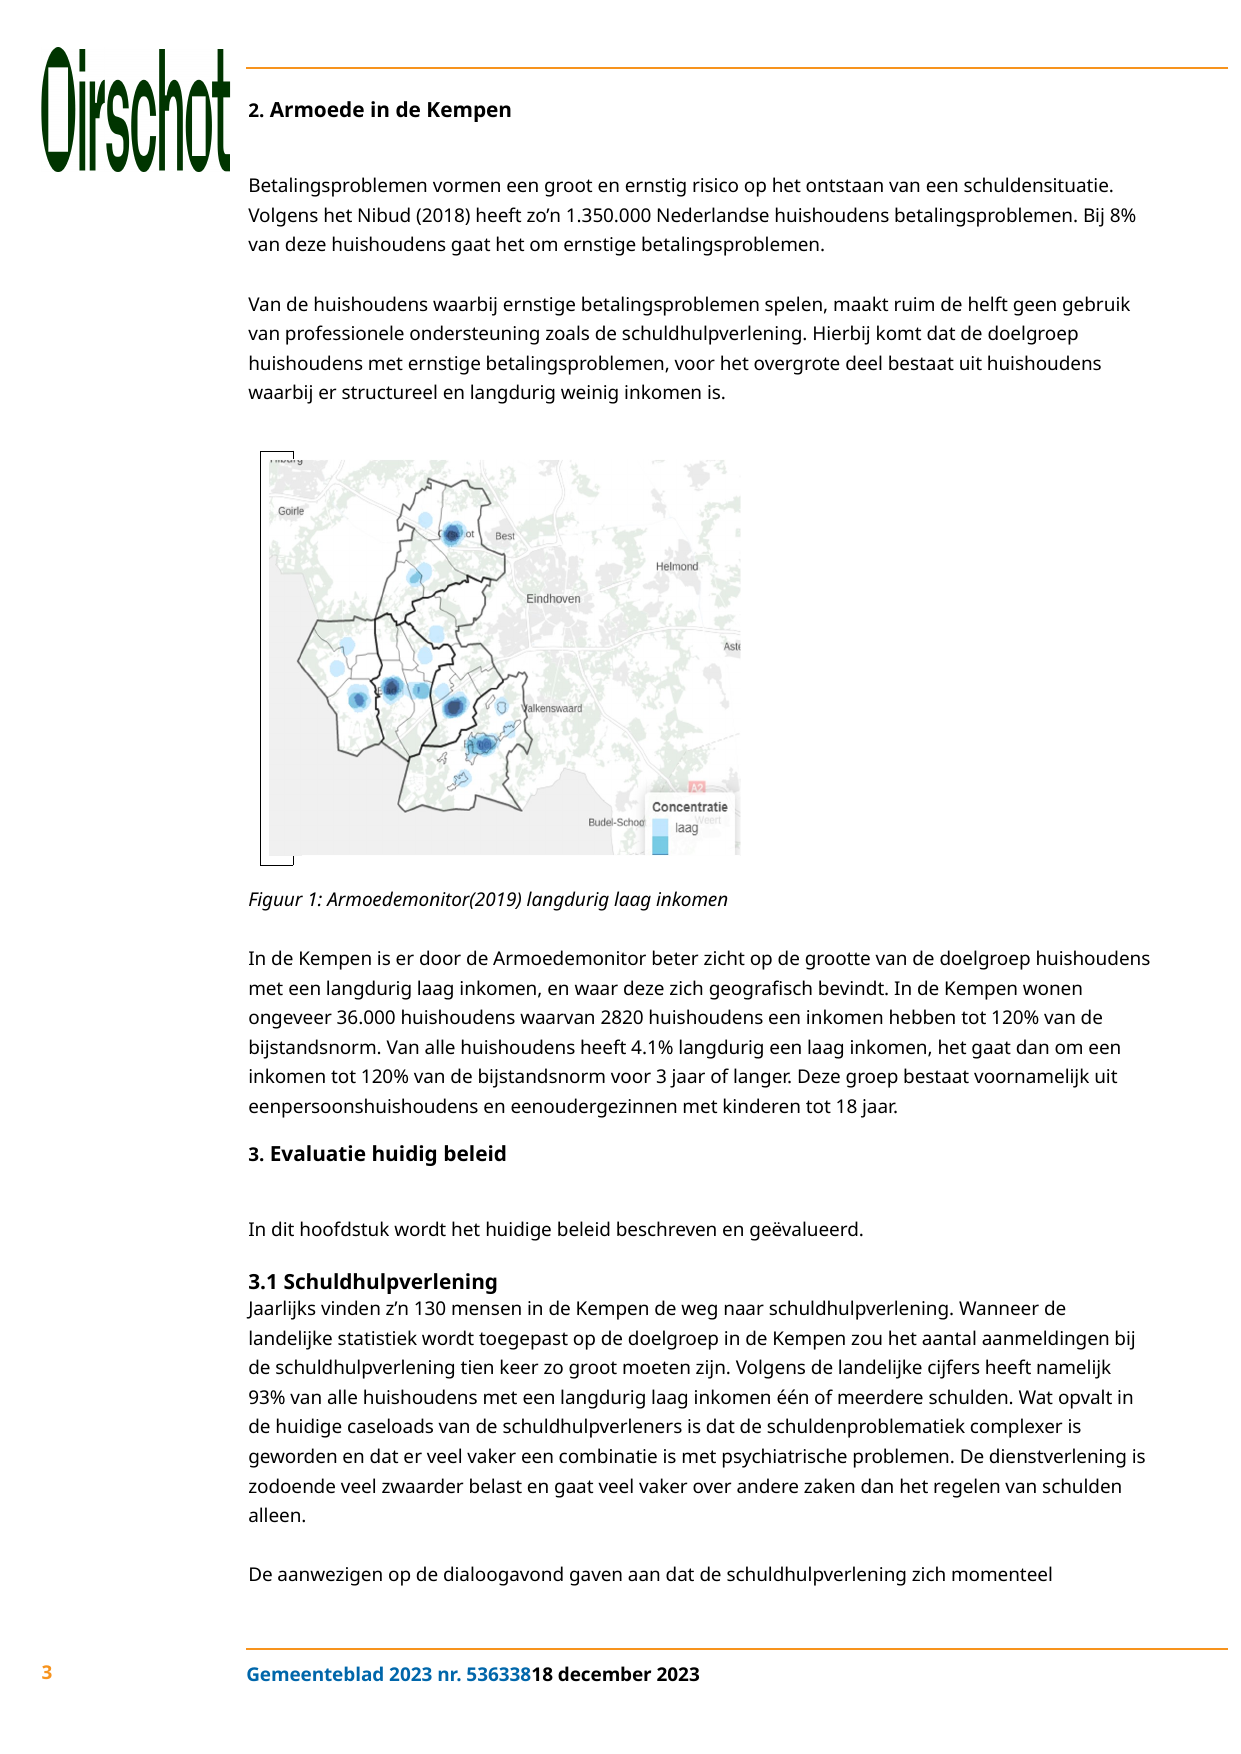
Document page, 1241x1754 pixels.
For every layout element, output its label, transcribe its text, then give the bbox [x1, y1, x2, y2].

picture [41, 47, 231, 172]
text In dit hoofdstuk wordt het huidige beleid beschreven en geëvalueerd. [248, 1217, 1152, 1242]
text Van de huishoudens waarbij ernstige betalingsproblemen spelen, maakt ruim de helft geen gebruik van professionele ondersteuning zoals de schuldhulpverlening. Hierbij komt dat de doelgroep huishoudens met ernstige betalingsproblemen, voor het overgrote deel bestaat uit huishoudens waarbij er structureel en langdurig weinig inkomen is. [248, 291, 1152, 405]
text 2. Armoede in de Kempen [248, 95, 1152, 123]
text 3. Evaluatie huidig beleid [248, 1139, 1152, 1167]
text De aanwezigen op de dialoogavond gaven aan dat de schuldhulpverlening zich momenteel [248, 1562, 1152, 1587]
text Figuur 1: Armoedemonitor(2019) langdurig laag inkomen [248, 886, 1152, 912]
text In de Kempen is er door de Armoedemonitor beter zicht op de grootte van de doelgroep huishoudens met een langdurig laag inkomen, en waar deze zich geografisch bevindt. In de Kempen wonen ongeveer 36.000 huishoudens waarvan 2820 huishoudens een inkomen hebben tot 120% van de bijstandsnorm. Van alle huishoudens heeft 4.1% langdurig een laag inkomen, het gaat dan om een inkomen tot 120% van de bijstandsnorm voor 3 jaar of langer. Deze groep bestaat voornamelijk uit eenpersoonshuishoudens en eenoudergezinnen met kinderen tot 18 jaar. [248, 945, 1152, 1119]
text 3.1 Schuldhulpverlening [248, 1267, 1152, 1295]
text Betalingsproblemen vormen een groot en ernstig risico op het ontstaan van een schuldensituatie. Volgens het Nibud (2018) heeft zo’n 1.350.000 Nederlandse huishoudens betalingsproblemen. Bij 8% van deze huishoudens gaat het om ernstige betalingsproblemen. [248, 172, 1152, 257]
text Jaarlijks vinden z’n 130 mensen in de Kempen de weg naar schuldhulpverlening. Wanneer de landelijke statistiek wordt toegepast op de doelgroep in de Kempen zou het aantal aanmeldingen bij de schuldhulpverlening tien keer zo groot moeten zijn. Volgens de landelijke cijfers heeft namelijk 93% van alle huishoudens met een langdurig laag inkomen één of meerdere schulden. Wat opvalt in de huidige caseloads van de schuldhulpverleners is dat de schuldenproblematiek complexer is geworden en dat er veel vaker een combinatie is met psychiatrische problemen. De dienstverlening is zodoende veel zwaarder belast en gaat veel vaker over andere zaken dan het regelen van schulden alleen. [248, 1295, 1152, 1528]
picture [268, 459, 742, 856]
